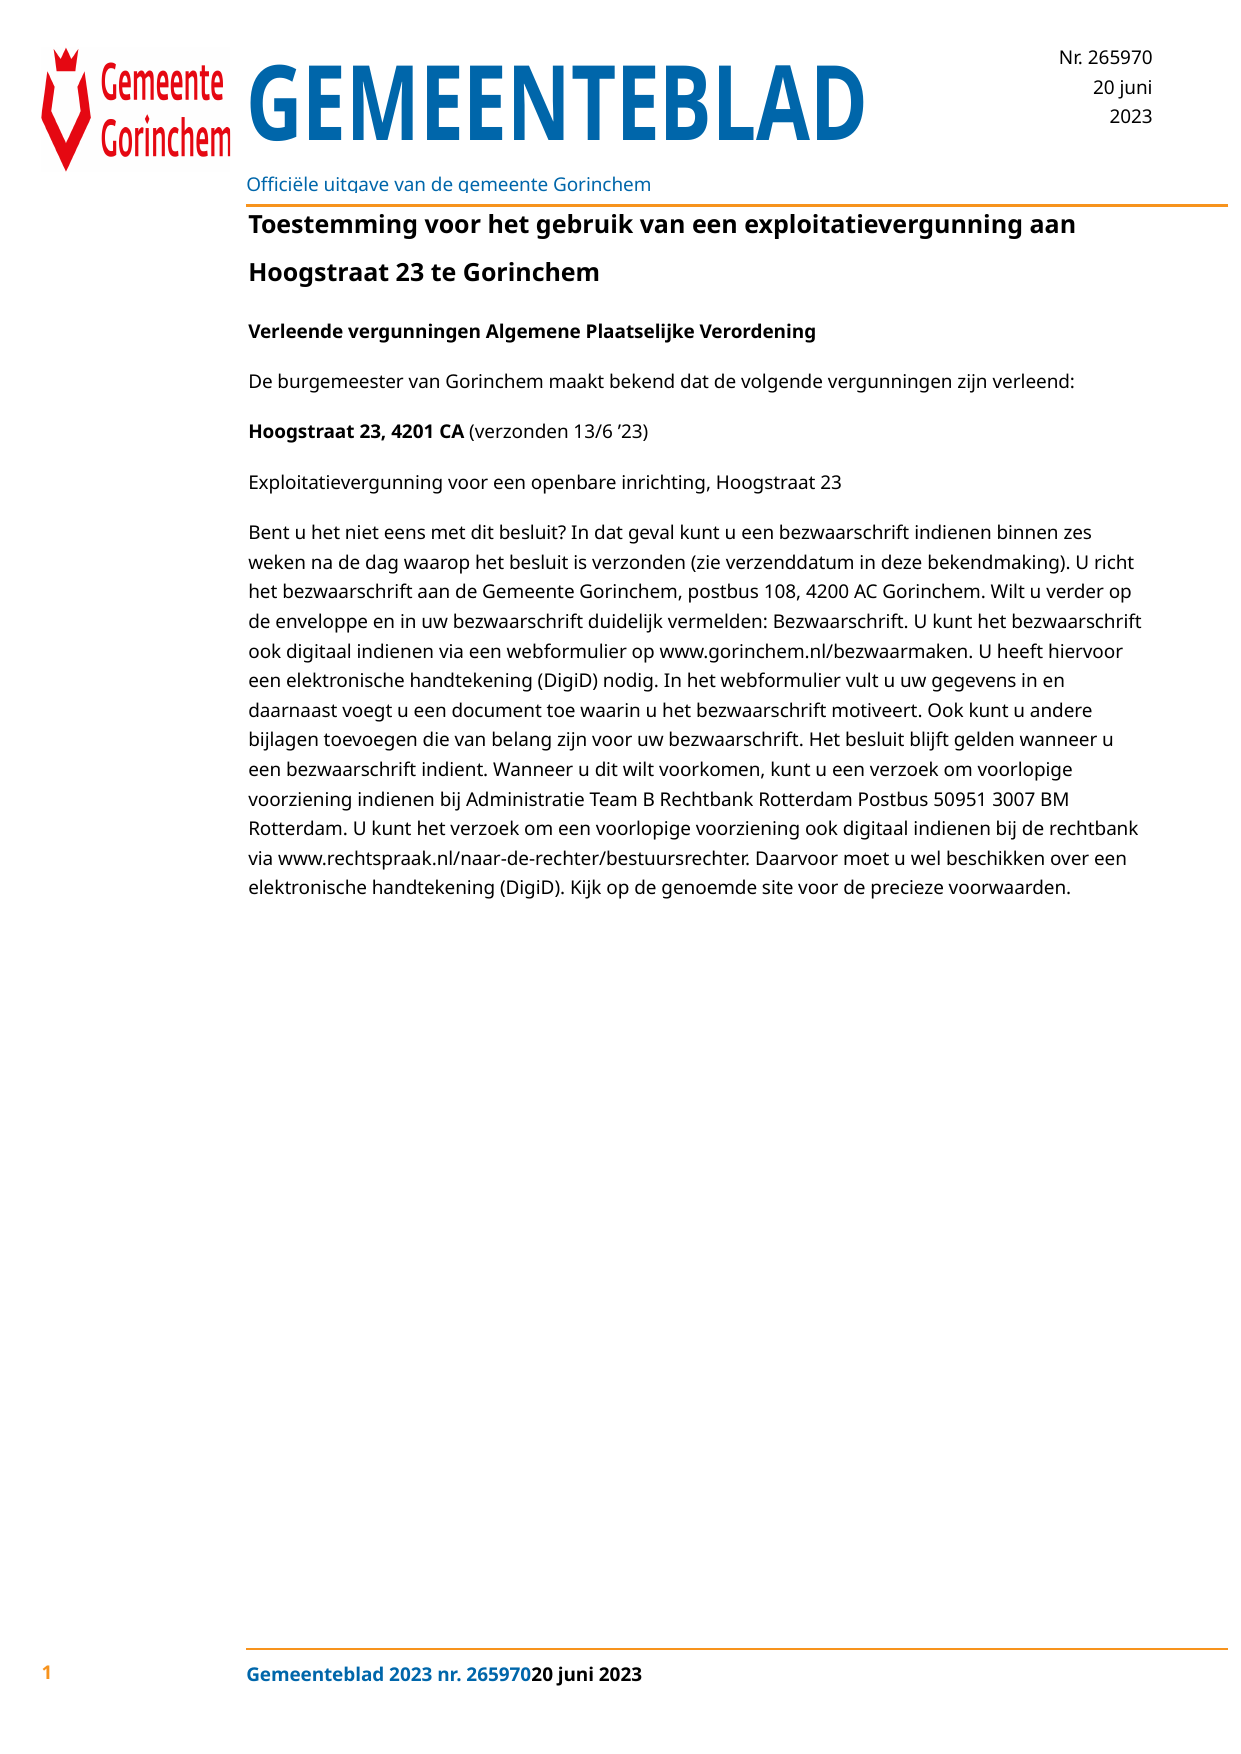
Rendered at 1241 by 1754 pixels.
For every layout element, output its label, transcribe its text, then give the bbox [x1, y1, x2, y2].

text Verleende vergunningen Algemene Plaatselijke Verordening [248, 318, 1152, 344]
text Hoogstraat 23, 4201 CA (verzonden 13/6 ’23) [248, 419, 1152, 444]
text Bent u het niet eens met dit besluit? In dat geval kunt u een bezwaarschrift indienen binnen zes weken na de dag waarop het besluit is verzonden (zie verzenddatum in deze bekendmaking). U richt het bezwaarschrift aan de Gemeente Gorinchem, postbus 108, 4200 AC Gorinchem. Wilt u verder op de enveloppe en in uw bezwaarschrift duidelijk vermelden: Bezwaarschrift. U kunt het bezwaarschrift ook digitaal indienen via een webformulier op www.gorinchem.nl/bezwaarmaken. U heeft hiervoor een elektronische handtekening (DigiD) nodig. In het webformulier vult u uw gegevens in en daarnaast voegt u een document toe waarin u het bezwaarschrift motiveert. Ook kunt u andere bijlagen toevoegen die van belang zijn voor uw bezwaarschrift. Het besluit blijft gelden wanneer u een bezwaarschrift indient. Wanneer u dit wilt voorkomen, kunt u een verzoek om voorlopige voorziening indienen bij Administratie Team B Rechtbank Rotterdam Postbus 50951 3007 BM Rotterdam. U kunt het verzoek om een voorlopige voorziening ook digitaal indienen bij de rechtbank via www.rechtspraak.nl/naar-de-rechter/bestuursrechter. Daarvoor moet u wel beschikken over een elektronische handtekening (DigiD). Kijk op de genoemde site voor de precieze voorwaarden. [248, 519, 1152, 900]
text De burgemeester van Gorinchem maakt bekend dat de volgende vergunningen zijn verleend: [248, 368, 1152, 394]
picture [41, 47, 231, 172]
text Exploitatievergunning voor een openbare inrichting, Hoogstraat 23 [248, 469, 1152, 495]
text Toestemming voor het gebruik van een exploitatievergunning aan Hoogstraat 23 te Gorinchem [248, 207, 1152, 288]
